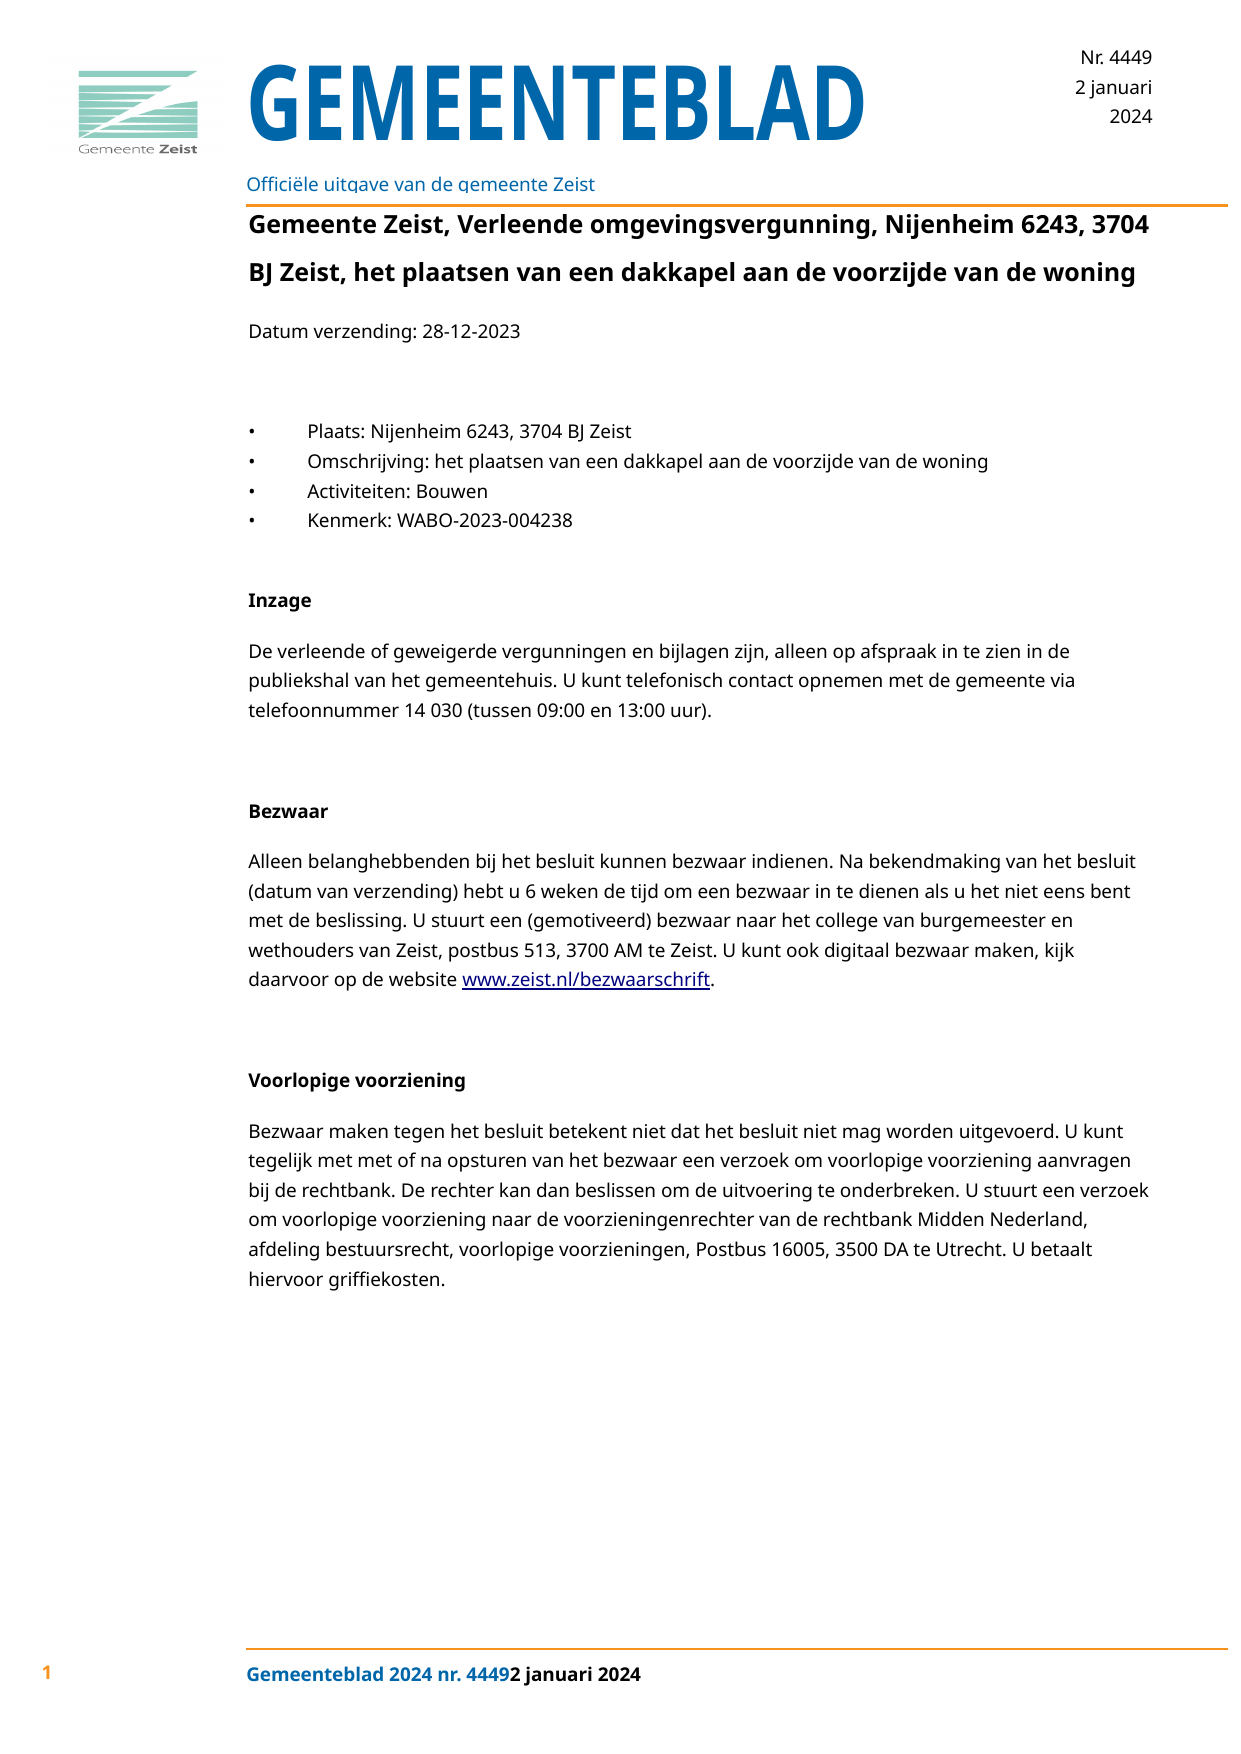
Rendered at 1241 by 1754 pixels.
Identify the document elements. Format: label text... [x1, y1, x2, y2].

text Bezwaar maken tegen het besluit betekent niet dat het besluit niet mag worden uitgevoerd. U kunt tegelijk met met of na opsturen van het bezwaar een verzoek om voorlopige voorziening aanvragen bij de rechtbank. De rechter kan dan beslissen om de uitvoering te onderbreken. U stuurt een verzoek om voorlopige voorziening naar de voorzieningenrechter van de rechtbank Midden Nederland, afdeling bestuursrecht, voorlopige voorzieningen, Postbus 16005, 3500 DA te Utrecht. U betaalt hiervoor griffiekosten. [248, 1118, 1152, 1292]
list Kenmerk: WABO-2023-004238 [248, 507, 1152, 533]
list Omschrijving: het plaatsen van een dakkapel aan de voorzijde van de woning [248, 448, 1152, 474]
picture [41, 47, 231, 172]
text Alleen belanghebbenden bij het besluit kunnen bezwaar indienen. Na bekendmaking van het besluit (datum van verzending) hebt u 6 weken de tijd om een bezwaar in te dienen als u het niet eens bent met de beslissing. U stuurt een (gemotiveerd) bezwaar naar het college van burgemeester en wethouders van Zeist, postbus 513, 3700 AM te Zeist. U kunt ook digitaal bezwaar maken, kijk daarvoor op de website www.zeist.nl/bezwaarschrift. [248, 848, 1152, 992]
text Gemeente Zeist, Verleende omgevingsvergunning, Nijenheim 6243, 3704 BJ Zeist, het plaatsen van een dakkapel aan de voorzijde van de woning [248, 207, 1152, 288]
text Datum verzending: 28-12-2023 [248, 318, 1152, 344]
list Activiteiten: Bouwen [248, 478, 1152, 504]
text Bezwaar [248, 798, 1152, 824]
text De verleende of geweigerde vergunningen en bijlagen zijn, alleen op afspraak in te zien in de publiekshal van het gemeentehuis. U kunt telefonisch contact opnemen met de gemeente via telefoonnummer 14 030 (tussen 09:00 en 13:00 uur). [248, 638, 1152, 723]
list Plaats: Nijenheim 6243, 3704 BJ Zeist [248, 419, 1152, 444]
text Inzage [248, 587, 1152, 613]
text Voorlopige voorziening [248, 1067, 1152, 1093]
